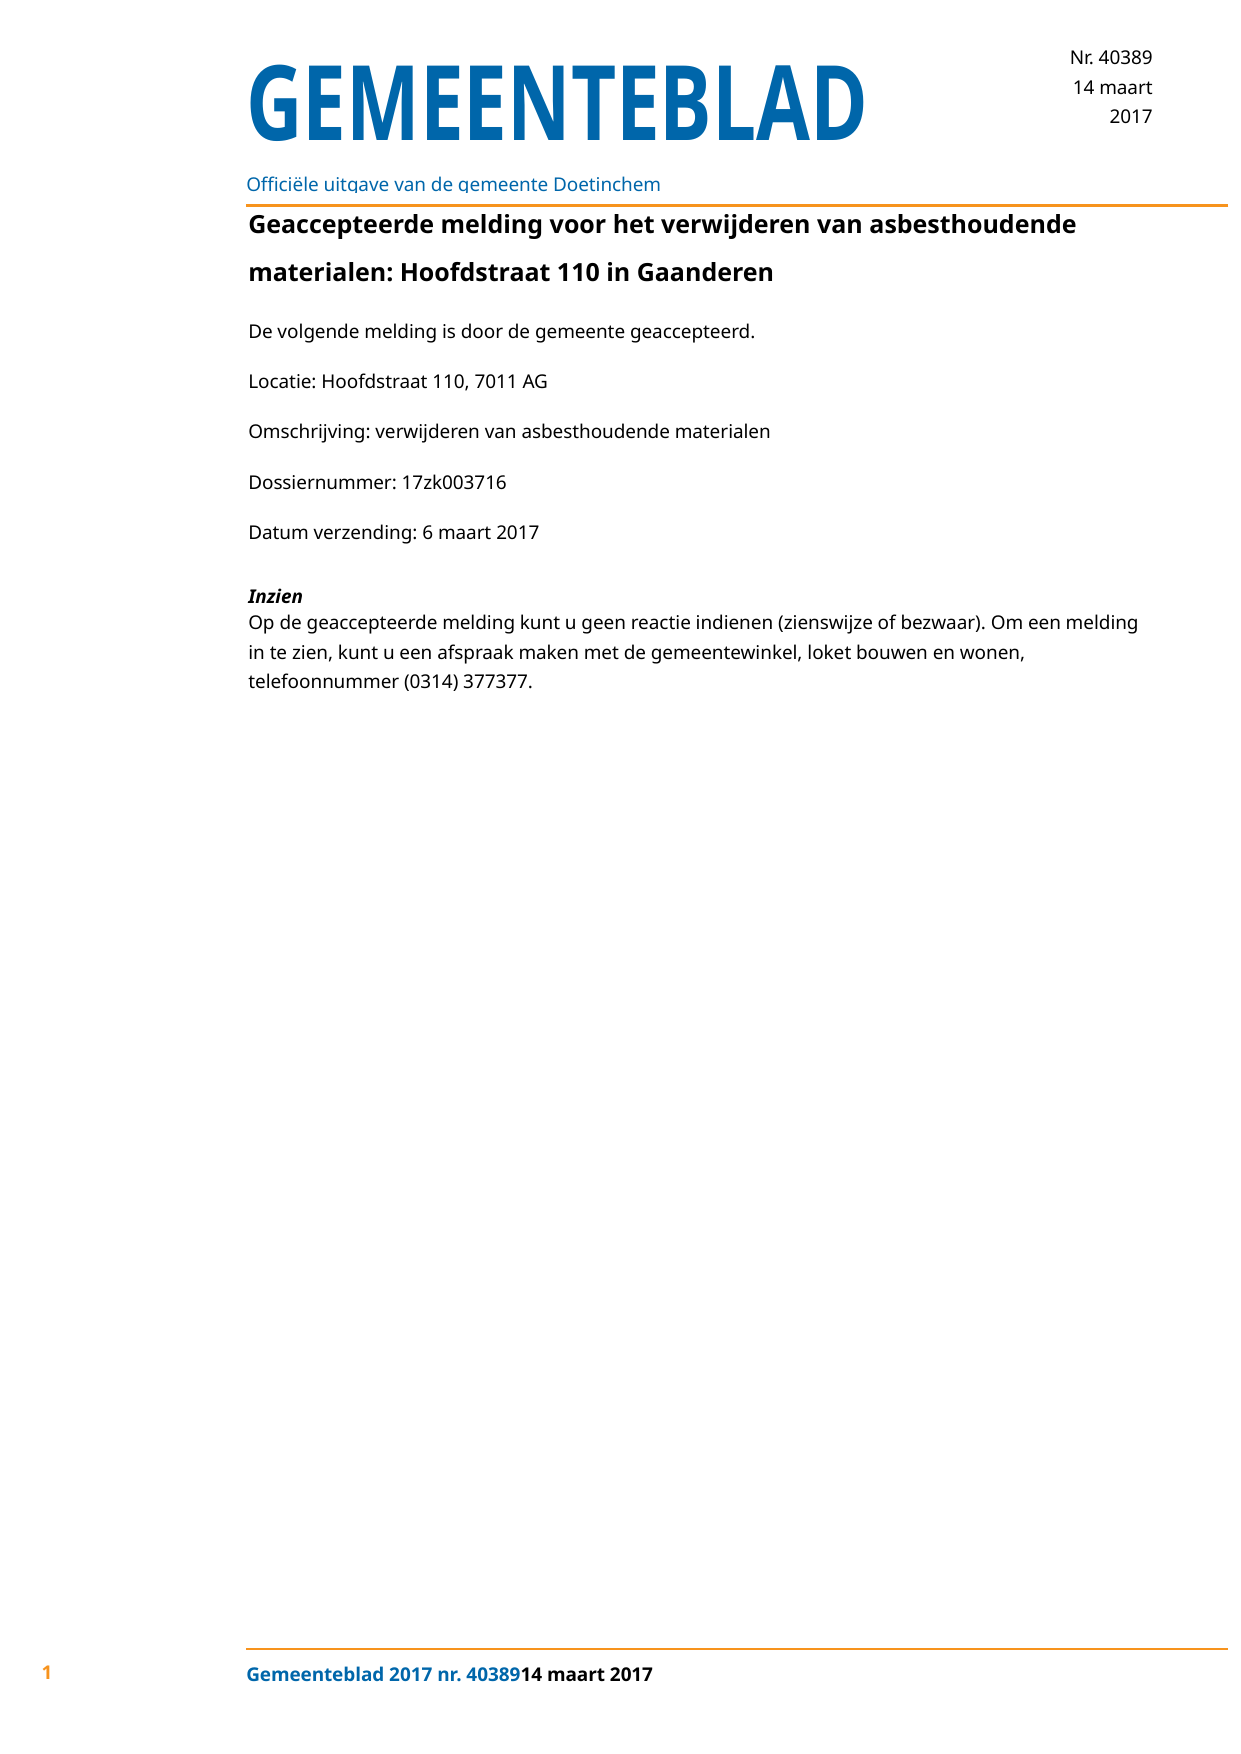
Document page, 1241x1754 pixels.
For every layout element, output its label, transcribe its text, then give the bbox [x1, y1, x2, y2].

text Omschrijving: verwijderen van asbesthoudende materialen [248, 419, 1152, 444]
text Geaccepteerde melding voor het verwijderen van asbesthoudende materialen: Hoofdstraat 110 in Gaanderen [248, 207, 1152, 288]
text Dossiernummer: 17zk003716 [248, 469, 1152, 495]
text Inzien [248, 583, 1152, 609]
text De volgende melding is door de gemeente geaccepteerd. [248, 318, 1152, 344]
text Op de geaccepteerde melding kunt u geen reactie indienen (zienswijze of bezwaar). Om een melding in te zien, kunt u een afspraak maken met de gemeentewinkel, loket bouwen en wonen, telefoonnummer (0314) 377377. [248, 609, 1152, 694]
picture [41, 47, 231, 172]
text Datum verzending: 6 maart 2017 [248, 519, 1152, 545]
text Locatie: Hoofdstraat 110, 7011 AG [248, 368, 1152, 394]
